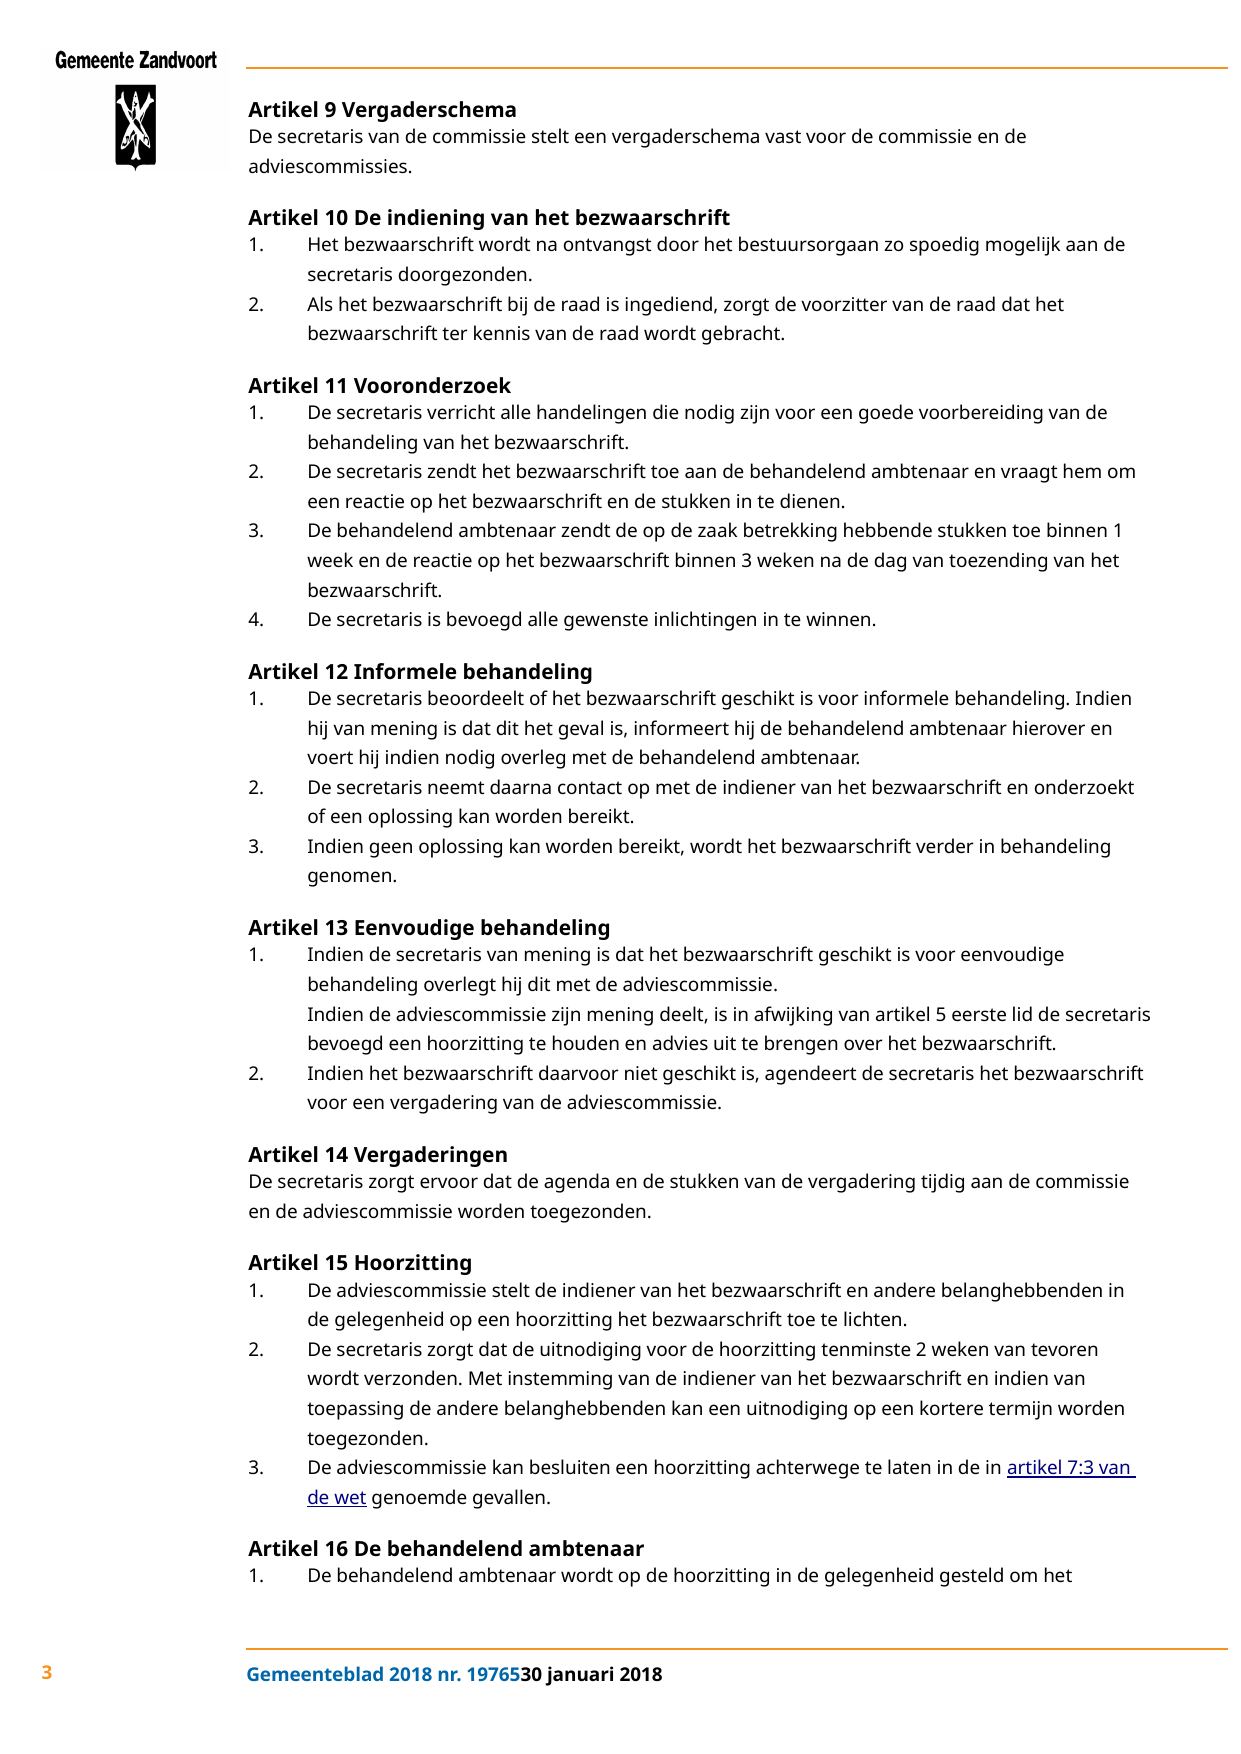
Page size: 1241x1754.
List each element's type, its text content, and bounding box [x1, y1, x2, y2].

text Artikel 11 Vooronderzoek [248, 371, 1152, 399]
list De secretaris is bevoegd alle gewenste inlichtingen in te winnen. [248, 606, 1152, 632]
list Indien geen oplossing kan worden bereikt, wordt het bezwaarschrift verder in behandeling genomen. [248, 833, 1152, 888]
list De secretaris verricht alle handelingen die nodig zijn voor een goede voorbereiding van de behandeling van het bezwaarschrift. [248, 399, 1152, 454]
list De secretaris zorgt dat de uitnodiging voor de hoorzitting tenminste 2 weken van tevoren wordt verzonden. Met instemming van de indiener van het bezwaarschrift en indien van toepassing de andere belanghebbenden kan een uitnodiging op een kortere termijn worden toegezonden. [248, 1336, 1152, 1450]
text Artikel 14 Vergaderingen [248, 1140, 1152, 1168]
list De behandelend ambtenaar zendt de op de zaak betrekking hebbende stukken toe binnen 1 week en de reactie op het bezwaarschrift binnen 3 weken na de dag van toezending van het bezwaarschrift. [248, 518, 1152, 602]
list Indien de adviescommissie zijn mening deelt, is in afwijking van artikel 5 eerste lid de secretaris bevoegd een hoorzitting te houden en advies uit te brengen over het bezwaarschrift. [248, 1001, 1152, 1056]
text Artikel 10 De indiening van het bezwaarschrift [248, 203, 1152, 232]
list De behandelend ambtenaar wordt op de hoorzitting in de gelegenheid gesteld om het [248, 1563, 1152, 1588]
list Als het bezwaarschrift bij de raad is ingediend, zorgt de voorzitter van de raad dat het bezwaarschrift ter kennis van de raad wordt gebracht. [248, 291, 1152, 346]
picture [41, 47, 231, 172]
list De adviescommissie stelt de indiener van het bezwaarschrift en andere belanghebbenden in de gelegenheid op een hoorzitting het bezwaarschrift toe te lichten. [248, 1277, 1152, 1332]
text Artikel 13 Eenvoudige behandeling [248, 913, 1152, 942]
text Artikel 15 Hoorzitting [248, 1248, 1152, 1277]
list Indien de secretaris van mening is dat het bezwaarschrift geschikt is voor eenvoudige behandeling overlegt hij dit met de adviescommissie. [248, 942, 1152, 997]
list De secretaris beoordeelt of het bezwaarschrift geschikt is voor informele behandeling. Indien hij van mening is dat dit het geval is, informeert hij de behandelend ambtenaar hierover en voert hij indien nodig overleg met de behandelend ambtenaar. [248, 685, 1152, 770]
list De secretaris zendt het bezwaarschrift toe aan de behandelend ambtenaar en vraagt hem om een reactie op het bezwaarschrift en de stukken in te dienen. [248, 458, 1152, 514]
text Artikel 12 Informele behandeling [248, 657, 1152, 685]
list De adviescommissie kan besluiten een hoorzitting achterwege te laten in de in artikel 7:3 van de wet genoemde gevallen. [248, 1454, 1152, 1509]
list Indien het bezwaarschrift daarvoor niet geschikt is, agendeert de secretaris het bezwaarschrift voor een vergadering van de adviescommissie. [248, 1060, 1152, 1115]
text De secretaris van de commissie stelt een vergaderschema vast voor de commissie en de adviescommissies. [248, 123, 1152, 178]
list Het bezwaarschrift wordt na ontvangst door het bestuursorgaan zo spoedig mogelijk aan de secretaris doorgezonden. [248, 232, 1152, 287]
text De secretaris zorgt ervoor dat de agenda en de stukken van de vergadering tijdig aan de commissie en de adviescommissie worden toegezonden. [248, 1168, 1152, 1224]
text Artikel 9 Vergaderschema [248, 95, 1152, 123]
text Artikel 16 De behandelend ambtenaar [248, 1534, 1152, 1563]
list De secretaris neemt daarna contact op met de indiener van het bezwaarschrift en onderzoekt of een oplossing kan worden bereikt. [248, 774, 1152, 829]
